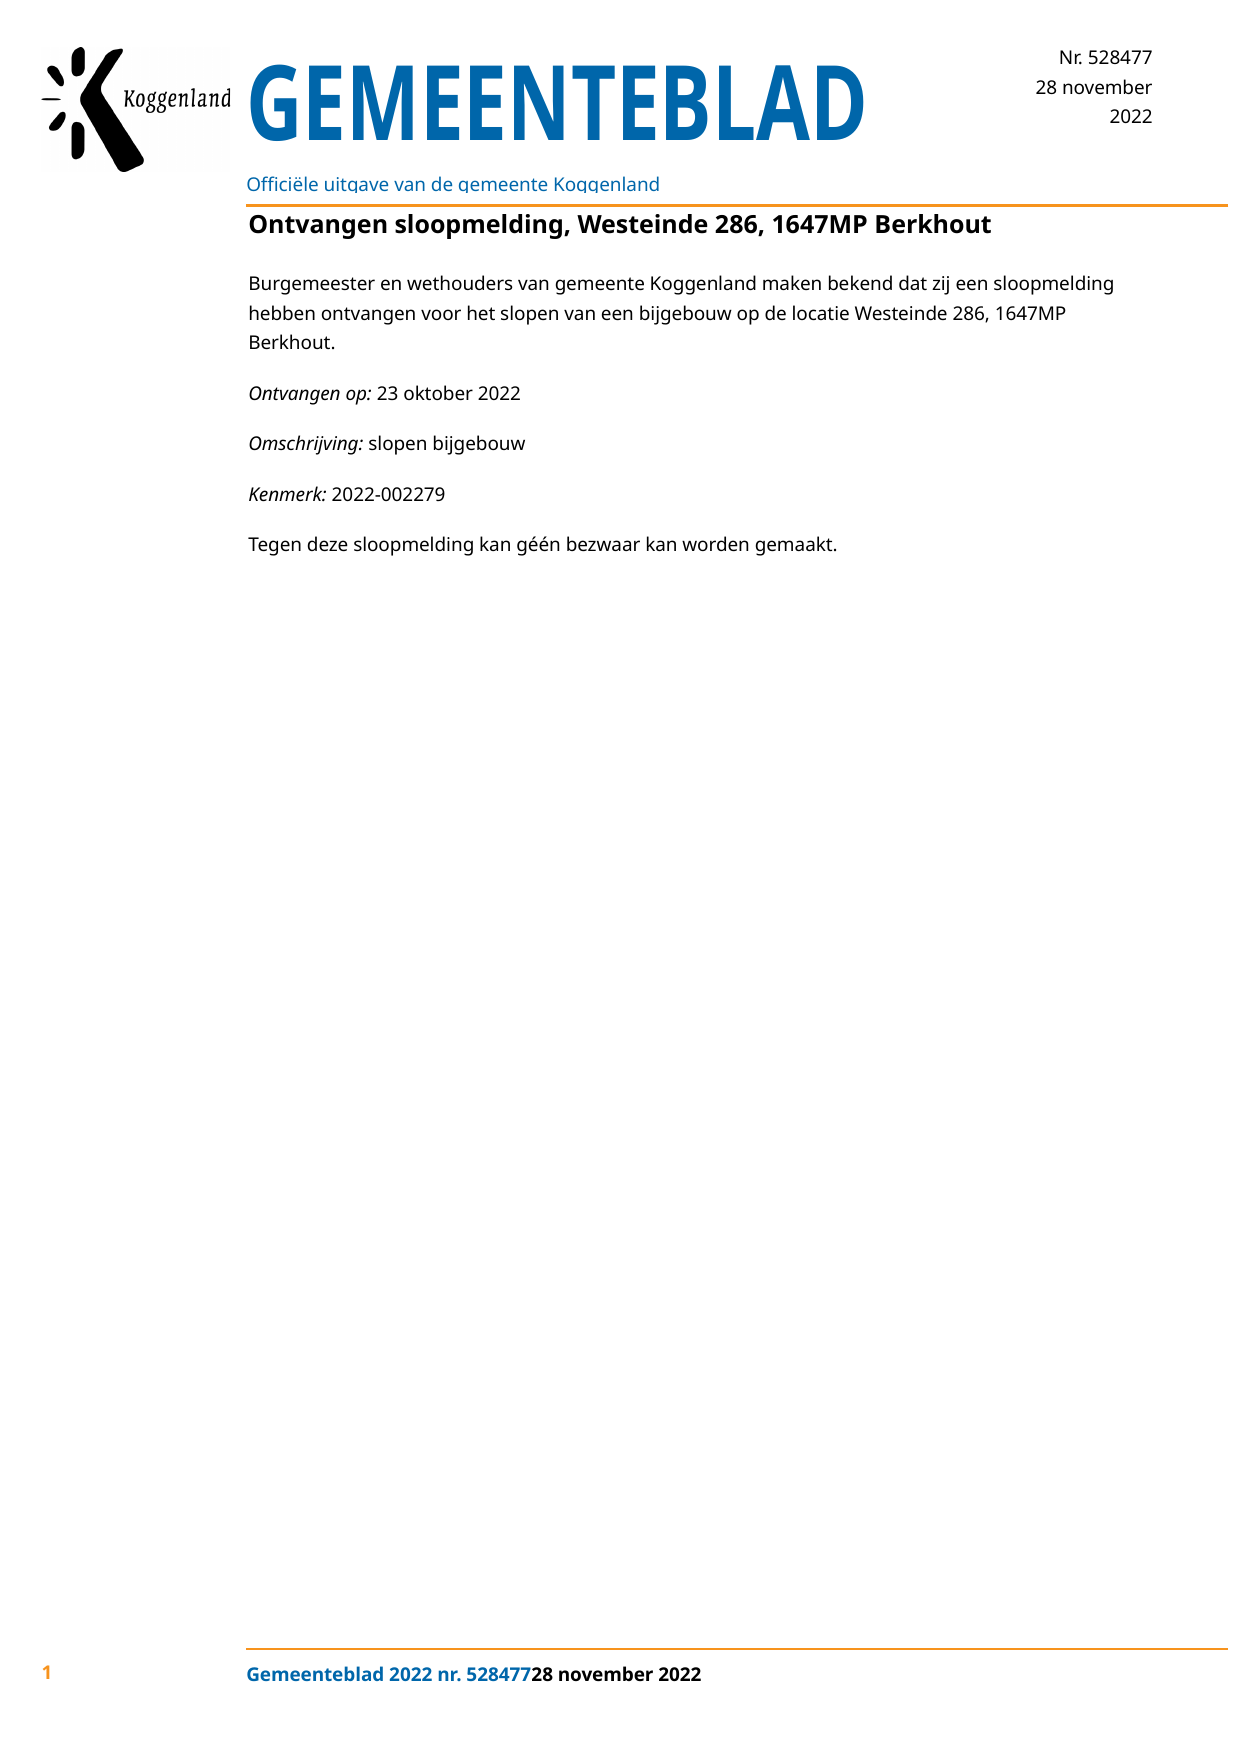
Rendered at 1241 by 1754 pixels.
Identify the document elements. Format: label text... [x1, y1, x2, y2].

text Ontvangen op: 23 oktober 2022 [248, 380, 1152, 406]
picture [41, 47, 231, 172]
text Tegen deze sloopmelding kan géén bezwaar kan worden gemaakt. [248, 531, 1152, 557]
text Ontvangen sloopmelding, Westeinde 286, 1647MP Berkhout [248, 207, 1152, 241]
text Kenmerk: 2022-002279 [248, 481, 1152, 506]
text Omschrijving: slopen bijgebouw [248, 430, 1152, 456]
text Burgemeester en wethouders van gemeente Koggenland maken bekend dat zij een sloopmelding hebben ontvangen voor het slopen van een bijgebouw op de locatie Westeinde 286, 1647MP Berkhout. [248, 270, 1152, 355]
